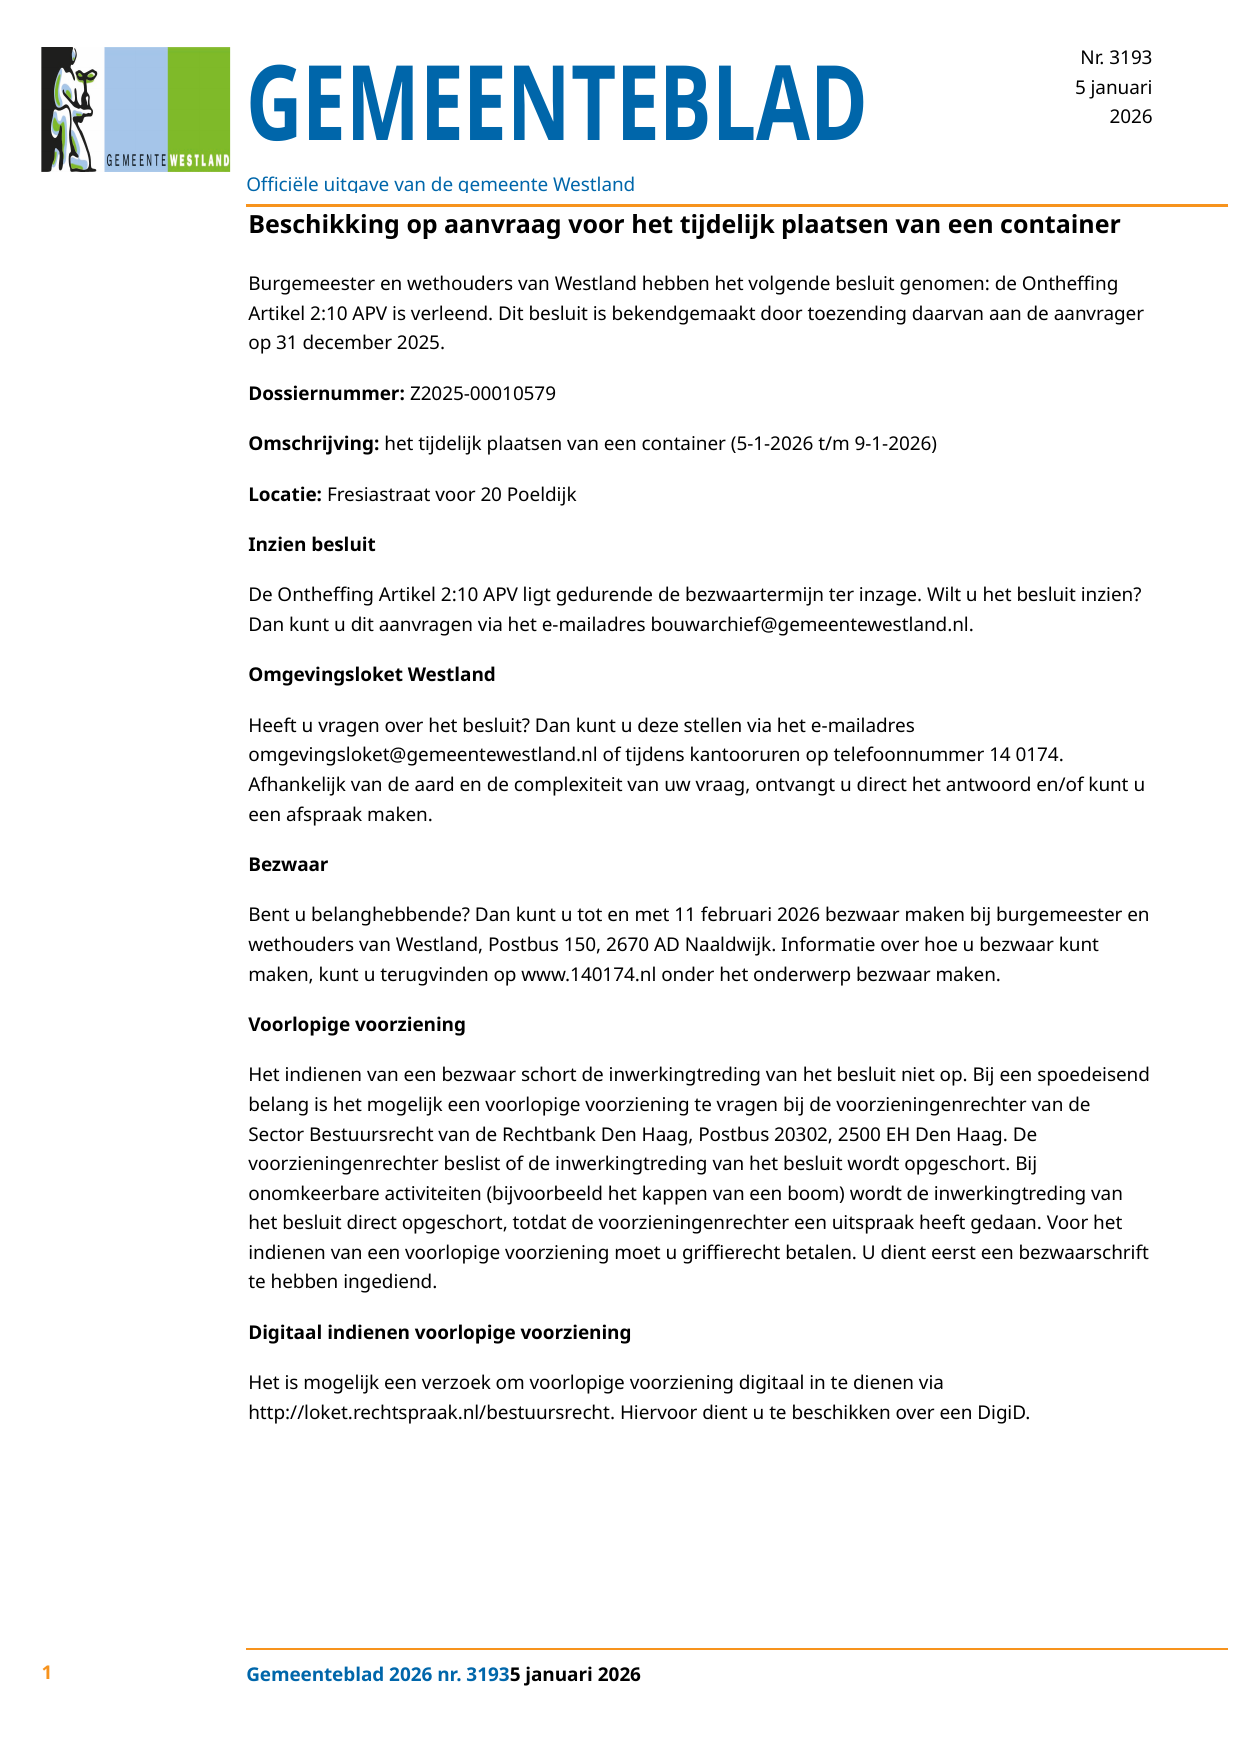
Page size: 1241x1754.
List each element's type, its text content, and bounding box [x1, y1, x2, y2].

picture [41, 47, 231, 172]
text Bezwaar [248, 851, 1152, 877]
text Beschikking op aanvraag voor het tijdelijk plaatsen van een container [248, 207, 1152, 241]
text Dossiernummer: Z2025-00010579 [248, 380, 1152, 406]
text Omgevingsloket Westland [248, 662, 1152, 687]
text Inzien besluit [248, 531, 1152, 557]
text Voorlopige voorziening [248, 1011, 1152, 1037]
text De Ontheffing Artikel 2:10 APV ligt gedurende de bezwaartermijn ter inzage. Wilt u het besluit inzien? Dan kunt u dit aanvragen via het e-mailadres bouwarchief@gemeentewestland.nl. [248, 582, 1152, 637]
text Digitaal indienen voorlopige voorziening [248, 1319, 1152, 1345]
text Het indienen van een bezwaar schort de inwerkingtreding van het besluit niet op. Bij een spoedeisend belang is het mogelijk een voorlopige voorziening te vragen bij de voorzieningenrechter van de Sector Bestuursrecht van de Rechtbank Den Haag, Postbus 20302, 2500 EH Den Haag. De voorzieningenrechter beslist of de inwerkingtreding van het besluit wordt opgeschort. Bij onomkeerbare activiteiten (bijvoorbeeld het kappen van een boom) wordt de inwerkingtreding van het besluit direct opgeschort, totdat de voorzieningenrechter een uitspraak heeft gedaan. Voor het indienen van een voorlopige voorziening moet u griffierecht betalen. U dient eerst een bezwaarschrift te hebben ingediend. [248, 1062, 1152, 1294]
text Heeft u vragen over het besluit? Dan kunt u deze stellen via het e-mailadres omgevingsloket@gemeentewestland.nl of tijdens kantooruren op telefoonnummer 14 0174. Afhankelijk van de aard en de complexiteit van uw vraag, ontvangt u direct het antwoord en/of kunt u een afspraak maken. [248, 712, 1152, 826]
text Omschrijving: het tijdelijk plaatsen van een container (5-1-2026 t/m 9-1-2026) [248, 430, 1152, 456]
text Burgemeester en wethouders van Westland hebben het volgende besluit genomen: de Ontheffing Artikel 2:10 APV is verleend. Dit besluit is bekendgemaakt door toezending daarvan aan de aanvrager op 31 december 2025. [248, 270, 1152, 355]
text Bent u belanghebbende? Dan kunt u tot en met 11 februari 2026 bezwaar maken bij burgemeester en wethouders van Westland, Postbus 150, 2670 AD Naaldwijk. Informatie over hoe u bezwaar kunt maken, kunt u terugvinden op www.140174.nl onder het onderwerp bezwaar maken. [248, 902, 1152, 986]
text Het is mogelijk een verzoek om voorlopige voorziening digitaal in te dienen via http://loket.rechtspraak.nl/bestuursrecht. Hiervoor dient u te beschikken over een DigiD. [248, 1369, 1152, 1425]
text Locatie: Fresiastraat voor 20 Poeldijk [248, 481, 1152, 506]
